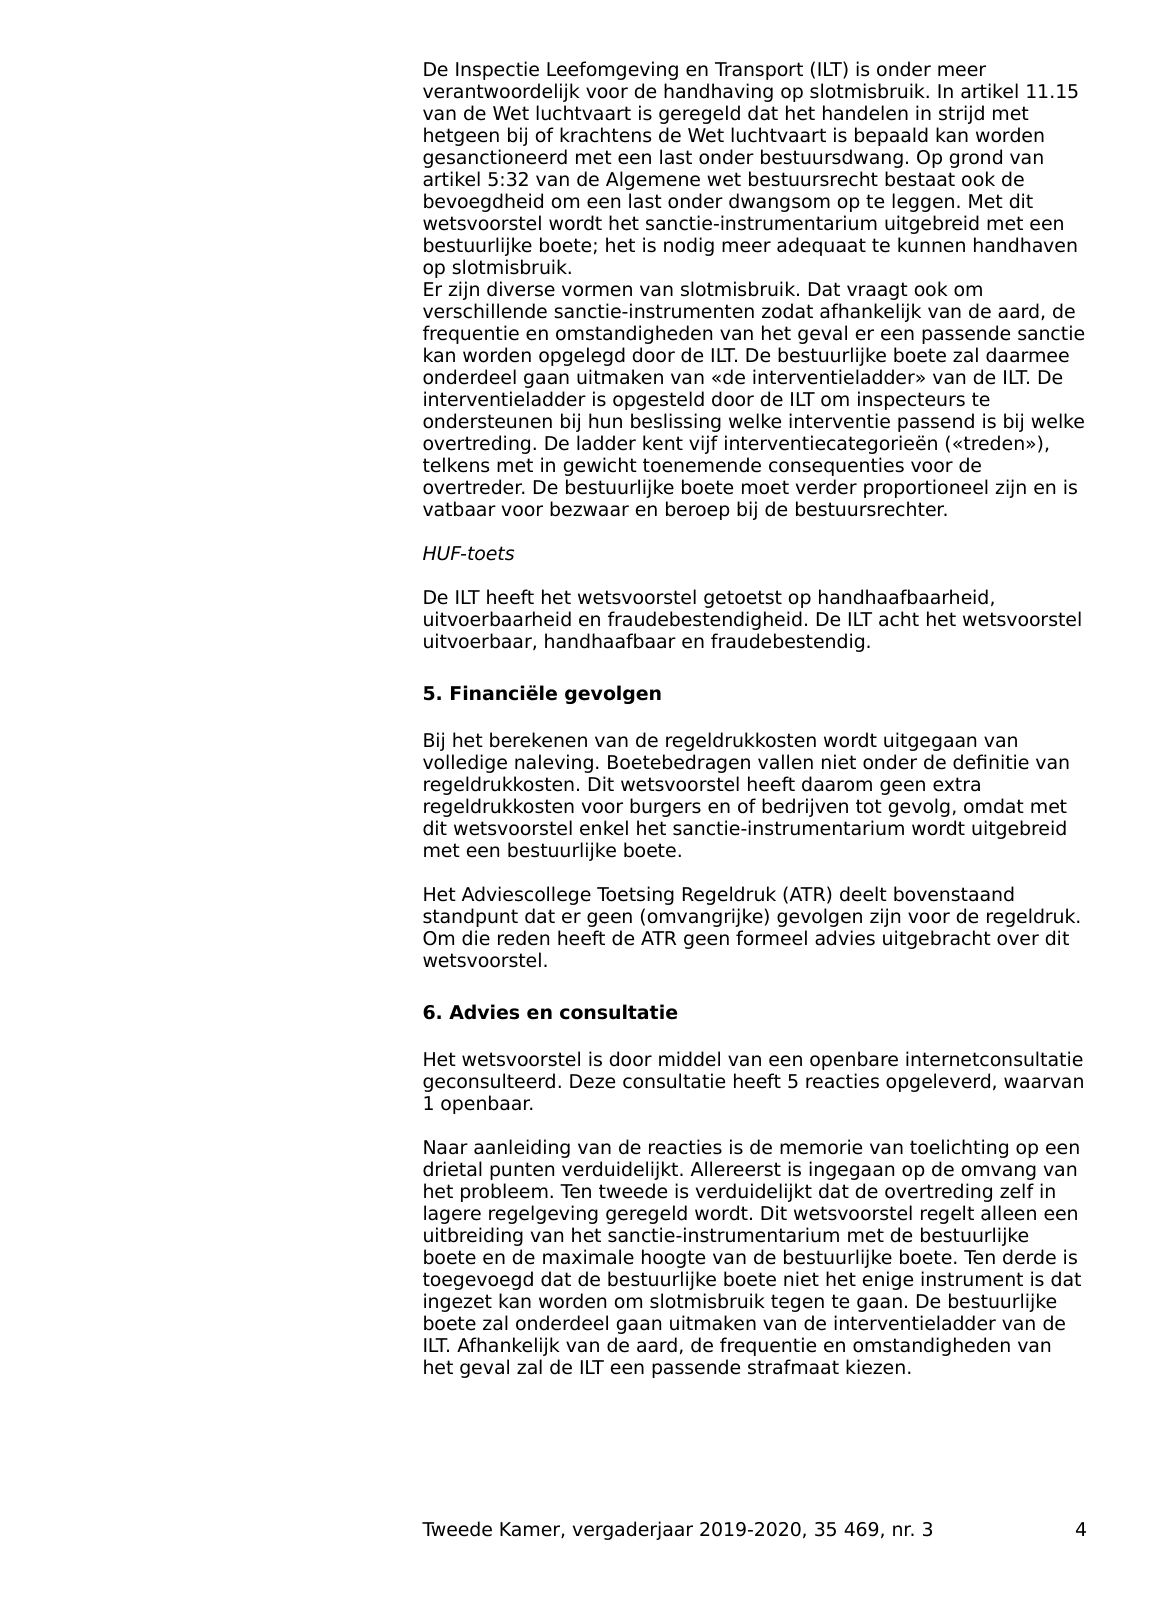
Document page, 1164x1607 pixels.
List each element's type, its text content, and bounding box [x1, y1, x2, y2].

text Bij het berekenen van de regeldrukkosten wordt uitgegaan van volledige naleving. Boetebedragen vallen niet onder de definitie van regeldrukkosten. Dit wetsvoorstel heeft daarom geen extra regeldrukkosten voor burgers en of bedrijven tot gevolg, omdat met dit wetsvoorstel enkel het sanctie-instrumentarium wordt uitgebreid met een bestuurlijke boete. [422, 730, 1087, 862]
subtitle 6. Advies en consultatie [422, 1002, 1087, 1024]
text De Inspectie Leefomgeving en Transport (ILT) is onder meer verantwoordelijk voor de handhaving op slotmisbruik. In artikel 11.15 van de Wet luchtvaart is geregeld dat het handelen in strijd met hetgeen bij of krachtens de Wet luchtvaart is bepaald kan worden gesanctioneerd met een last onder bestuursdwang. Op grond van artikel 5:32 van de Algemene wet bestuursrecht bestaat ook de bevoegdheid om een last onder dwangsom op te leggen. Met dit wetsvoorstel wordt het sanctie-instrumentarium uitgebreid met een bestuurlijke boete; het is nodig meer adequaat te kunnen handhaven op slotmisbruik. [422, 59, 1087, 279]
text De ILT heeft het wetsvoorstel getoetst op handhaafbaarheid, uitvoerbaarheid en fraudebestendigheid. De ILT acht het wetsvoorstel uitvoerbaar, handhaafbaar en fraudebestendig. [422, 587, 1087, 653]
text Het wetsvoorstel is door middel van een openbare internetconsultatie geconsulteerd. Deze consultatie heeft 5 reacties opgeleverd, waarvan 1 openbaar. [422, 1049, 1087, 1115]
subtitle 5. Financiële gevolgen [422, 683, 1087, 705]
text Naar aanleiding van de reacties is de memorie van toelichting op een drietal punten verduidelijkt. Allereerst is ingegaan op de omvang van het probleem. Ten tweede is verduidelijkt dat de overtreding zelf in lagere regelgeving geregeld wordt. Dit wetsvoorstel regelt alleen een uitbreiding van het sanctie-instrumentarium met de bestuurlijke boete en de maximale hoogte van de bestuurlijke boete. Ten derde is toegevoegd dat de bestuurlijke boete niet het enige instrument is dat ingezet kan worden om slotmisbruik tegen te gaan. De bestuurlijke boete zal onderdeel gaan uitmaken van de interventieladder van de ILT. Afhankelijk van de aard, de frequentie en omstandigheden van het geval zal de ILT een passende strafmaat kiezen. [422, 1137, 1087, 1379]
subtitle HUF-toets [422, 543, 1087, 565]
text Het Adviescollege Toetsing Regeldruk (ATR) deelt bovenstaand standpunt dat er geen (omvangrijke) gevolgen zijn voor de regeldruk. Om die reden heeft de ATR geen formeel advies uitgebracht over dit wetsvoorstel. [422, 884, 1087, 972]
text Er zijn diverse vormen van slotmisbruik. Dat vraagt ook om verschillende sanctie-instrumenten zodat afhankelijk van de aard, de frequentie en omstandigheden van het geval er een passende sanctie kan worden opgelegd door de ILT. De bestuurlijke boete zal daarmee onderdeel gaan uitmaken van «de interventieladder» van de ILT. De interventieladder is opgesteld door de ILT om inspecteurs te ondersteunen bij hun beslissing welke interventie passend is bij welke overtreding. De ladder kent vijf interventiecategorieën («treden»), telkens met in gewicht toenemende consequenties voor de overtreder. De bestuurlijke boete moet verder proportioneel zijn en is vatbaar voor bezwaar en beroep bij de bestuursrechter. [422, 279, 1087, 521]
